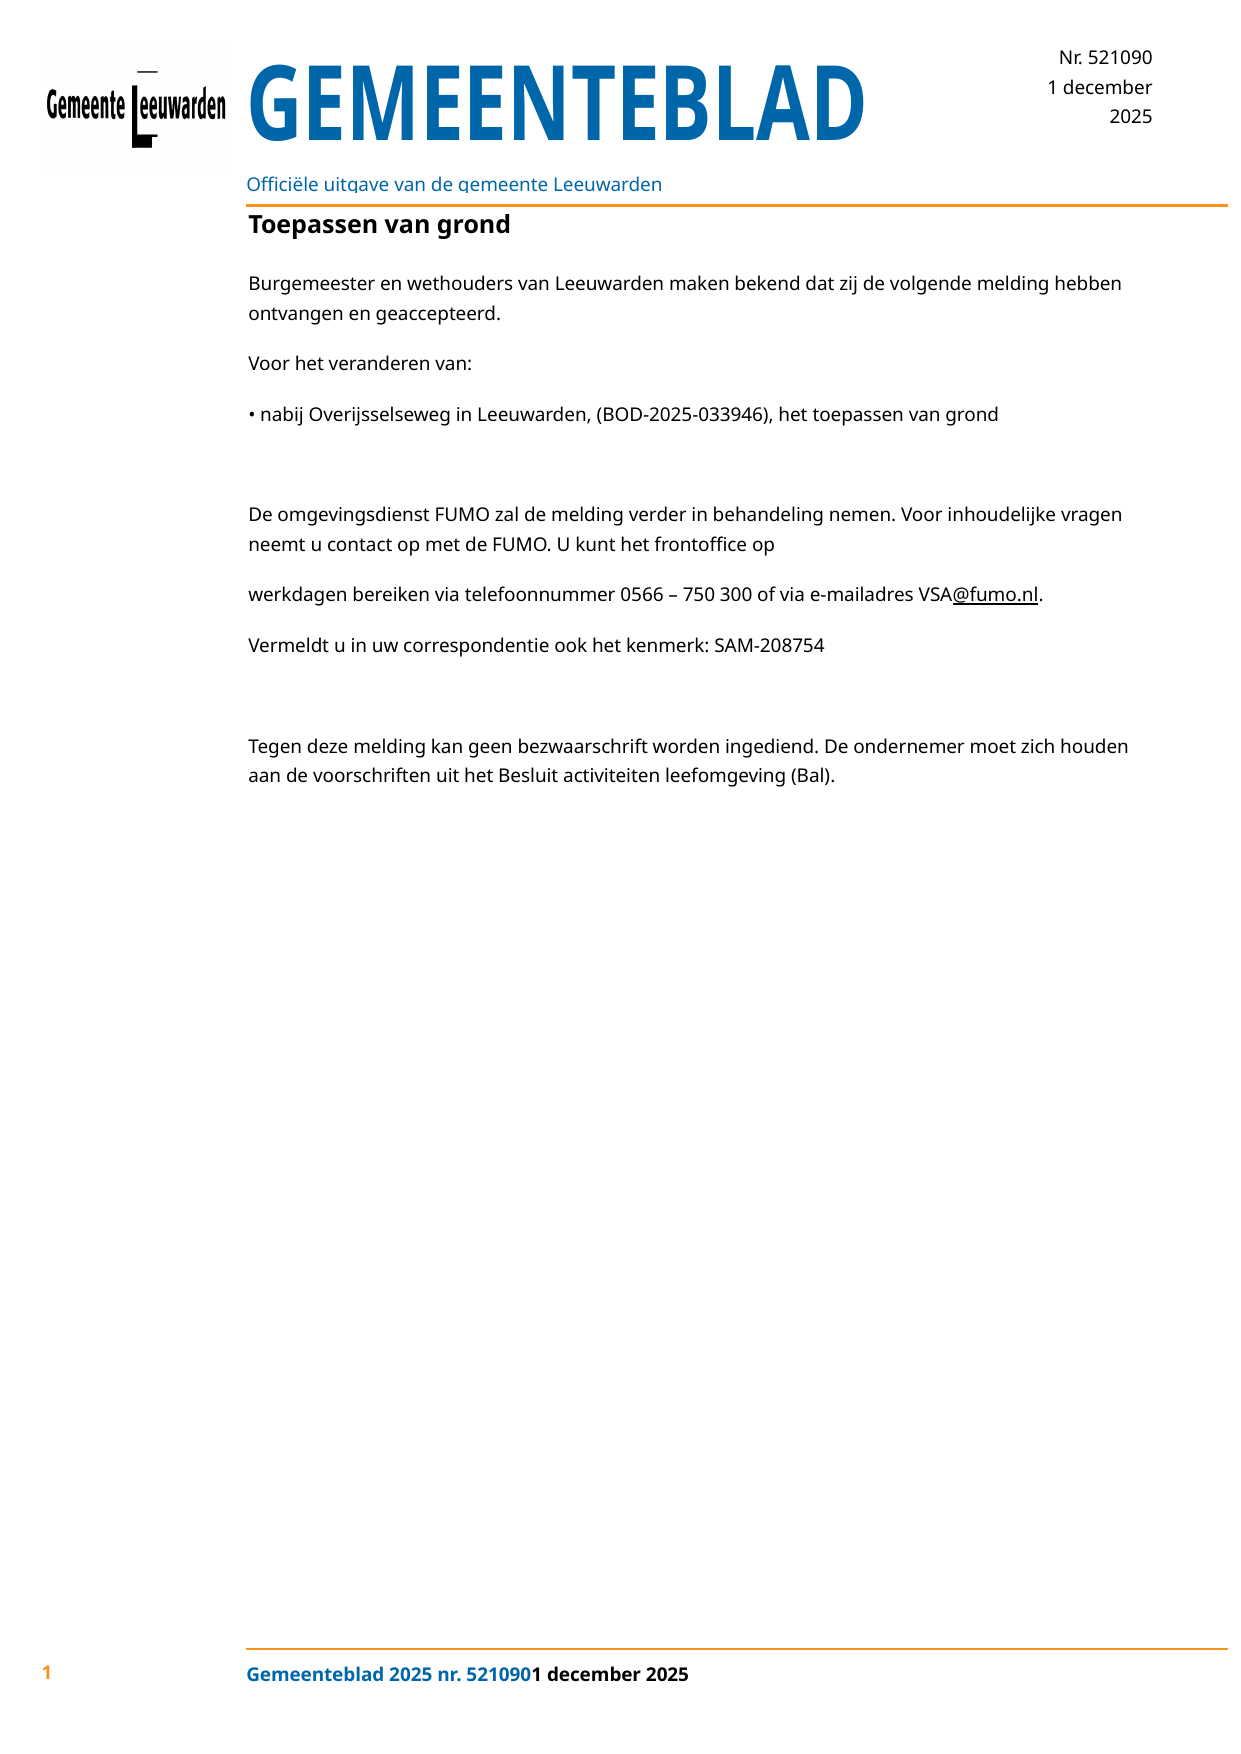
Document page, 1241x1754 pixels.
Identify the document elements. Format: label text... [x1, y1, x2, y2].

text Toepassen van grond [248, 207, 1152, 241]
text De omgevingsdienst FUMO zal de melding verder in behandeling nemen. Voor inhoudelijke vragen neemt u contact op met de FUMO. U kunt het frontoffice op [248, 502, 1152, 557]
picture [41, 47, 231, 172]
text werkdagen bereiken via telefoonnummer 0566 – 750 300 of via e-mailadres VSA@fumo.nl. [248, 582, 1152, 607]
text Vermeldt u in uw correspondentie ook het kenmerk: SAM-208754 [248, 632, 1152, 658]
text Tegen deze melding kan geen bezwaarschrift worden ingediend. De ondernemer moet zich houden aan de voorschriften uit het Besluit activiteiten leefomgeving (Bal). [248, 733, 1152, 788]
text Burgemeester en wethouders van Leeuwarden maken bekend dat zij de volgende melding hebben ontvangen en geaccepteerd. [248, 270, 1152, 326]
text • nabij Overijsselseweg in Leeuwarden, (BOD-2025-033946), het toepassen van grond [248, 401, 1152, 426]
text Voor het veranderen van: [248, 350, 1152, 376]
